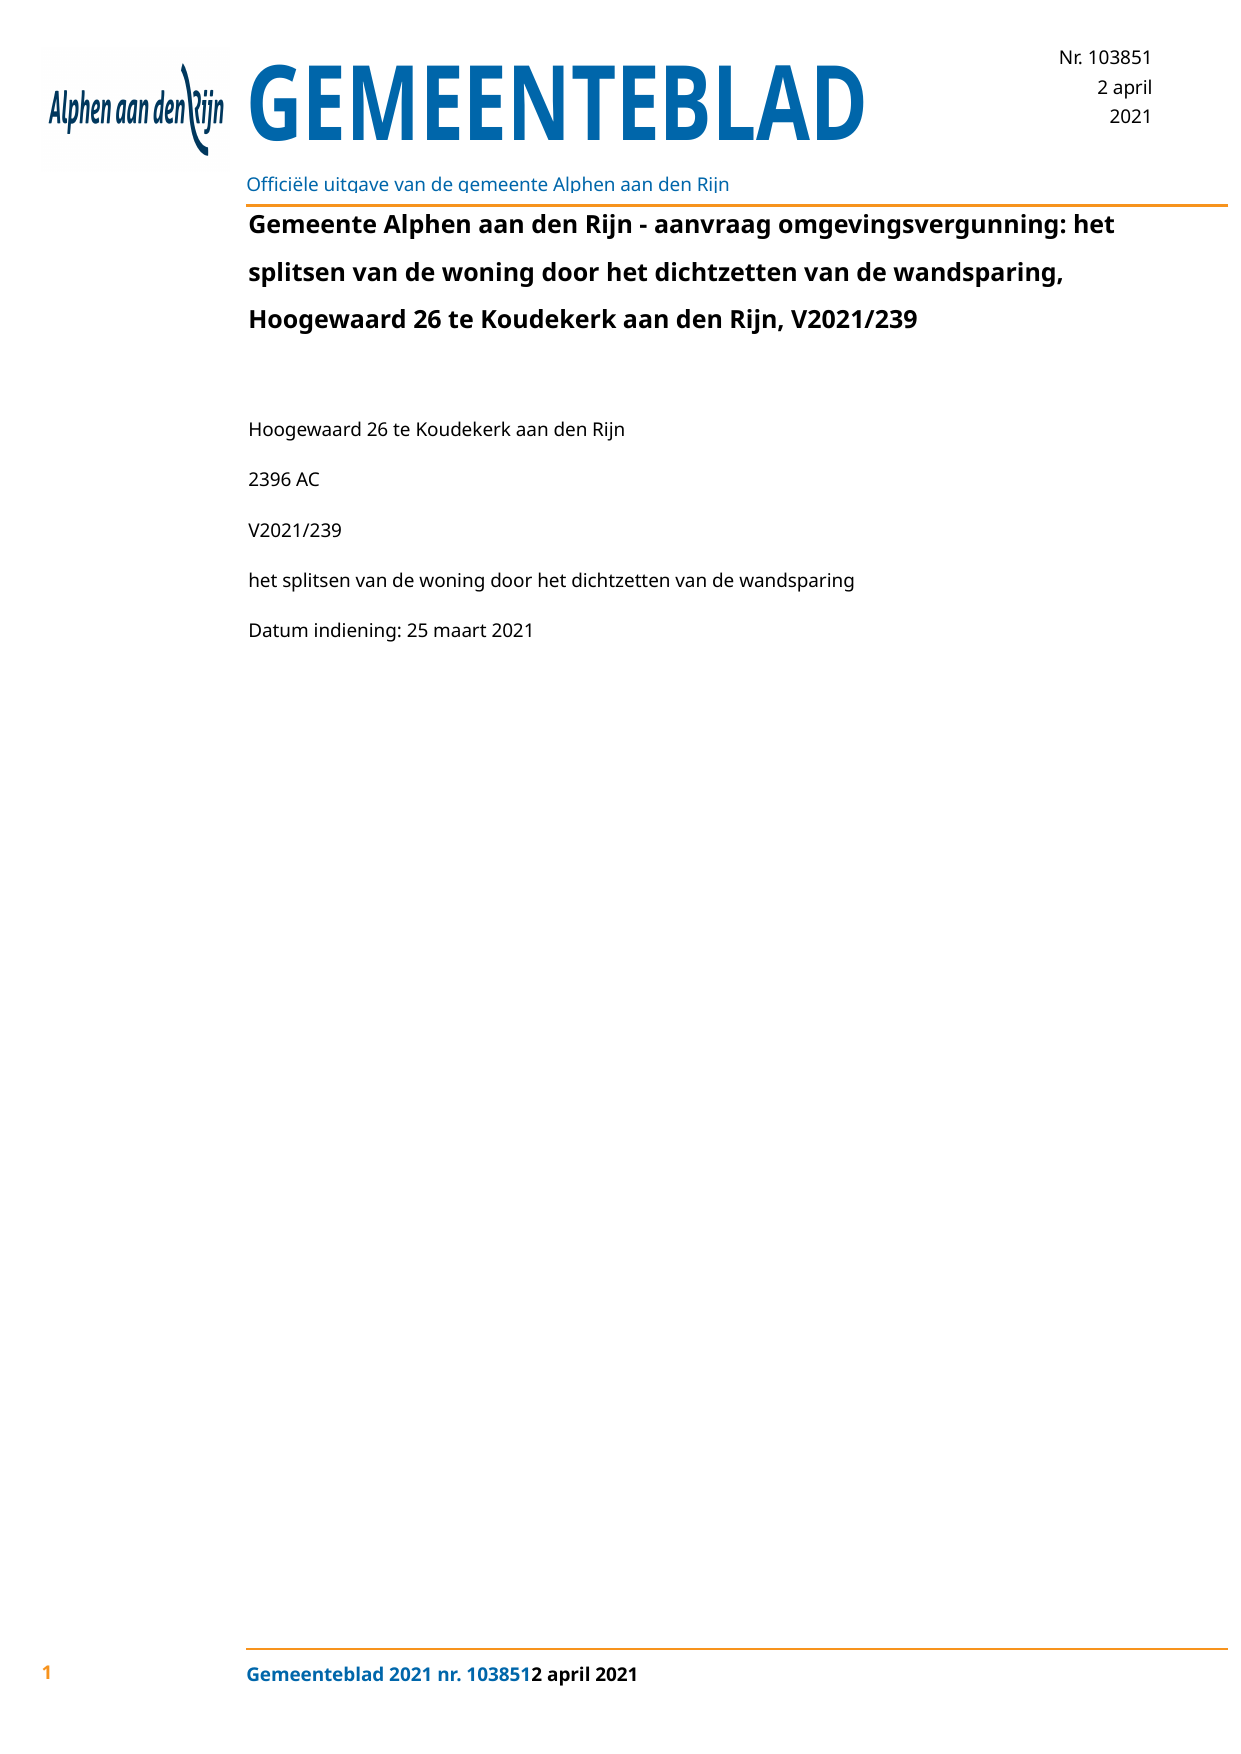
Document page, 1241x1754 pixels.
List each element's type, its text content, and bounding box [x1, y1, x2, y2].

text het splitsen van de woning door het dichtzetten van de wandsparing [248, 567, 1152, 593]
picture [41, 47, 231, 172]
text V2021/239 [248, 517, 1152, 542]
text Gemeente Alphen aan den Rijn - aanvraag omgevingsvergunning: het splitsen van de woning door het dichtzetten van de wandsparing, Hoogewaard 26 te Koudekerk aan den Rijn, V2021/239 [248, 207, 1152, 336]
text Hoogewaard 26 te Koudekerk aan den Rijn [248, 416, 1152, 442]
text 2396 AC [248, 466, 1152, 492]
text Datum indiening: 25 maart 2021 [248, 618, 1152, 643]
